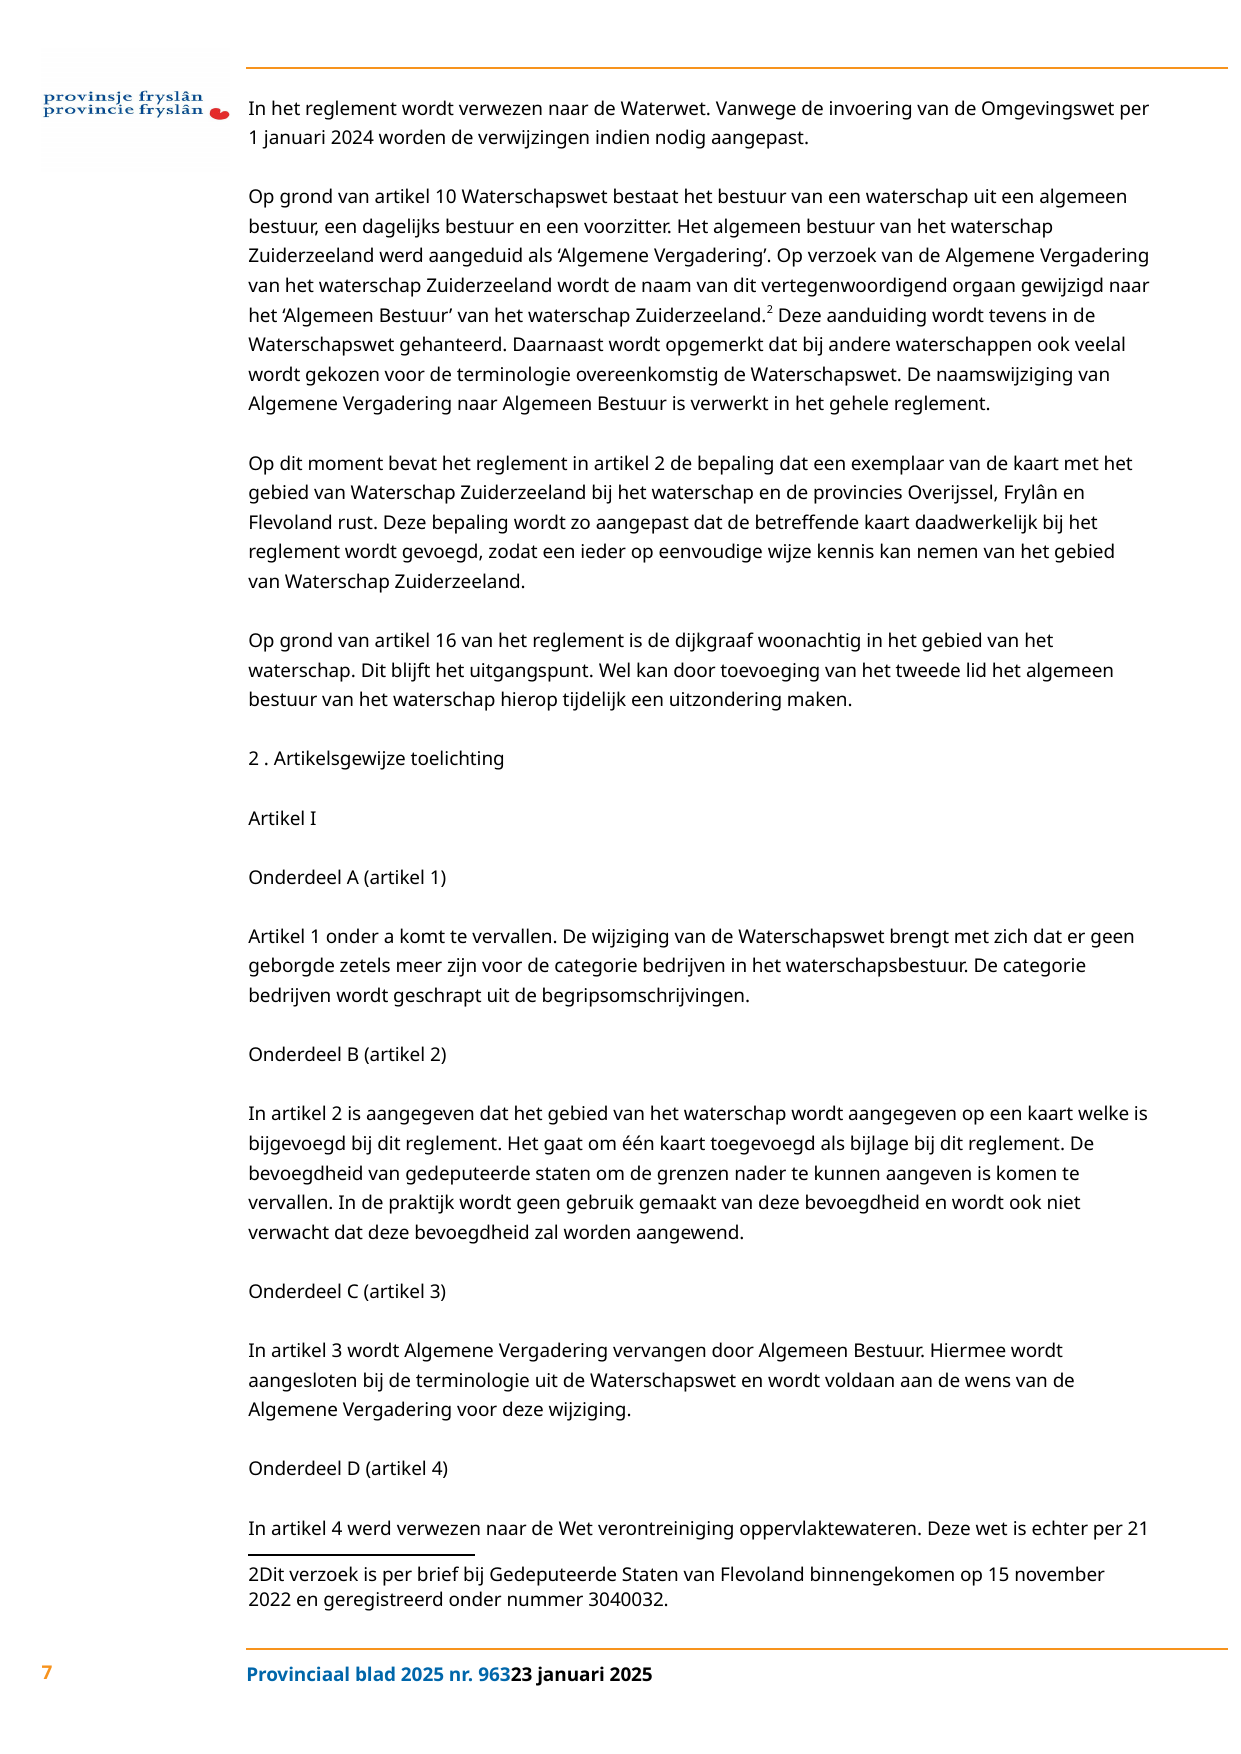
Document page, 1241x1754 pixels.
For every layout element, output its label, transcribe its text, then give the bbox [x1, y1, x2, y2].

text 2 . Artikelsgewijze toelichting [248, 746, 1152, 771]
text In artikel 3 wordt Algemene Vergadering vervangen door Algemeen Bestuur. Hiermee wordt aangesloten bij de terminologie uit de Waterschapswet en wordt voldaan aan de wens van de Algemene Vergadering voor deze wijziging. [248, 1337, 1152, 1422]
text In het reglement wordt verwezen naar de Waterwet. Vanwege de invoering van de Omgevingswet per 1 januari 2024 worden de verwijzingen indien nodig aangepast. [248, 95, 1152, 150]
text In artikel 2 is aangegeven dat het gebied van het waterschap wordt aangegeven op een kaart welke is bijgevoegd bij dit reglement. Het gaat om één kaart toegevoegd als bijlage bij dit reglement. De bevoegdheid van gedeputeerde staten om de grenzen nader te kunnen aangeven is komen te vervallen. In de praktijk wordt geen gebruik gemaakt van deze bevoegdheid en wordt ook niet verwacht dat deze bevoegdheid zal worden aangewend. [248, 1101, 1152, 1245]
text Artikel I [248, 805, 1152, 831]
text Op grond van artikel 10 Waterschapswet bestaat het bestuur van een waterschap uit een algemeen bestuur, een dagelijks bestuur en een voorzitter. Het algemeen bestuur van het waterschap Zuiderzeeland werd aangeduid als ‘Algemene Vergadering’. Op verzoek van de Algemene Vergadering van het waterschap Zuiderzeeland wordt de naam van dit vertegenwoordigend orgaan gewijzigd naar het ‘Algemeen Bestuur’ van het waterschap Zuiderzeeland. Deze aanduiding wordt tevens in de Waterschapswet gehanteerd. Daarnaast wordt opgemerkt dat bij andere waterschappen ook veelal wordt gekozen voor de terminologie overeenkomstig de Waterschapswet. De naamswijziging van Algemene Vergadering naar Algemeen Bestuur is verwerkt in het gehele reglement. [248, 183, 1152, 416]
picture [41, 47, 231, 172]
text Onderdeel D (artikel 4) [248, 1456, 1152, 1481]
text Onderdeel C (artikel 3) [248, 1278, 1152, 1304]
text Op dit moment bevat het reglement in artikel 2 de bepaling dat een exemplaar van de kaart met het gebied van Waterschap Zuiderzeeland bij het waterschap en de provincies Overijssel, Frylân en Flevoland rust. Deze bepaling wordt zo aangepast dat de betreffende kaart daadwerkelijk bij het reglement wordt gevoegd, zodat een ieder op eenvoudige wijze kennis kan nemen van het gebied van Waterschap Zuiderzeeland. [248, 450, 1152, 594]
text Artikel 1 onder a komt te vervallen. De wijziging van de Waterschapswet brengt met zich dat er geen geborgde zetels meer zijn voor de categorie bedrijven in het waterschapsbestuur. De categorie bedrijven wordt geschrapt uit de begripsomschrijvingen. [248, 923, 1152, 1008]
text Dit verzoek is per brief bij Gedeputeerde Staten van Flevoland binnengekomen op 15 november 2022 en geregistreerd onder nummer 3040032. [248, 1561, 1152, 1612]
text Onderdeel A (artikel 1) [248, 864, 1152, 890]
text Onderdeel B (artikel 2) [248, 1041, 1152, 1067]
text Op grond van artikel 16 van het reglement is de dijkgraaf woonachtig in het gebied van het waterschap. Dit blijft het uitgangspunt. Wel kan door toevoeging van het tweede lid het algemeen bestuur van het waterschap hierop tijdelijk een uitzondering maken. [248, 627, 1152, 712]
text In artikel 4 werd verwezen naar de Wet verontreiniging oppervlaktewateren. Deze wet is echter per 21 [248, 1515, 1152, 1541]
